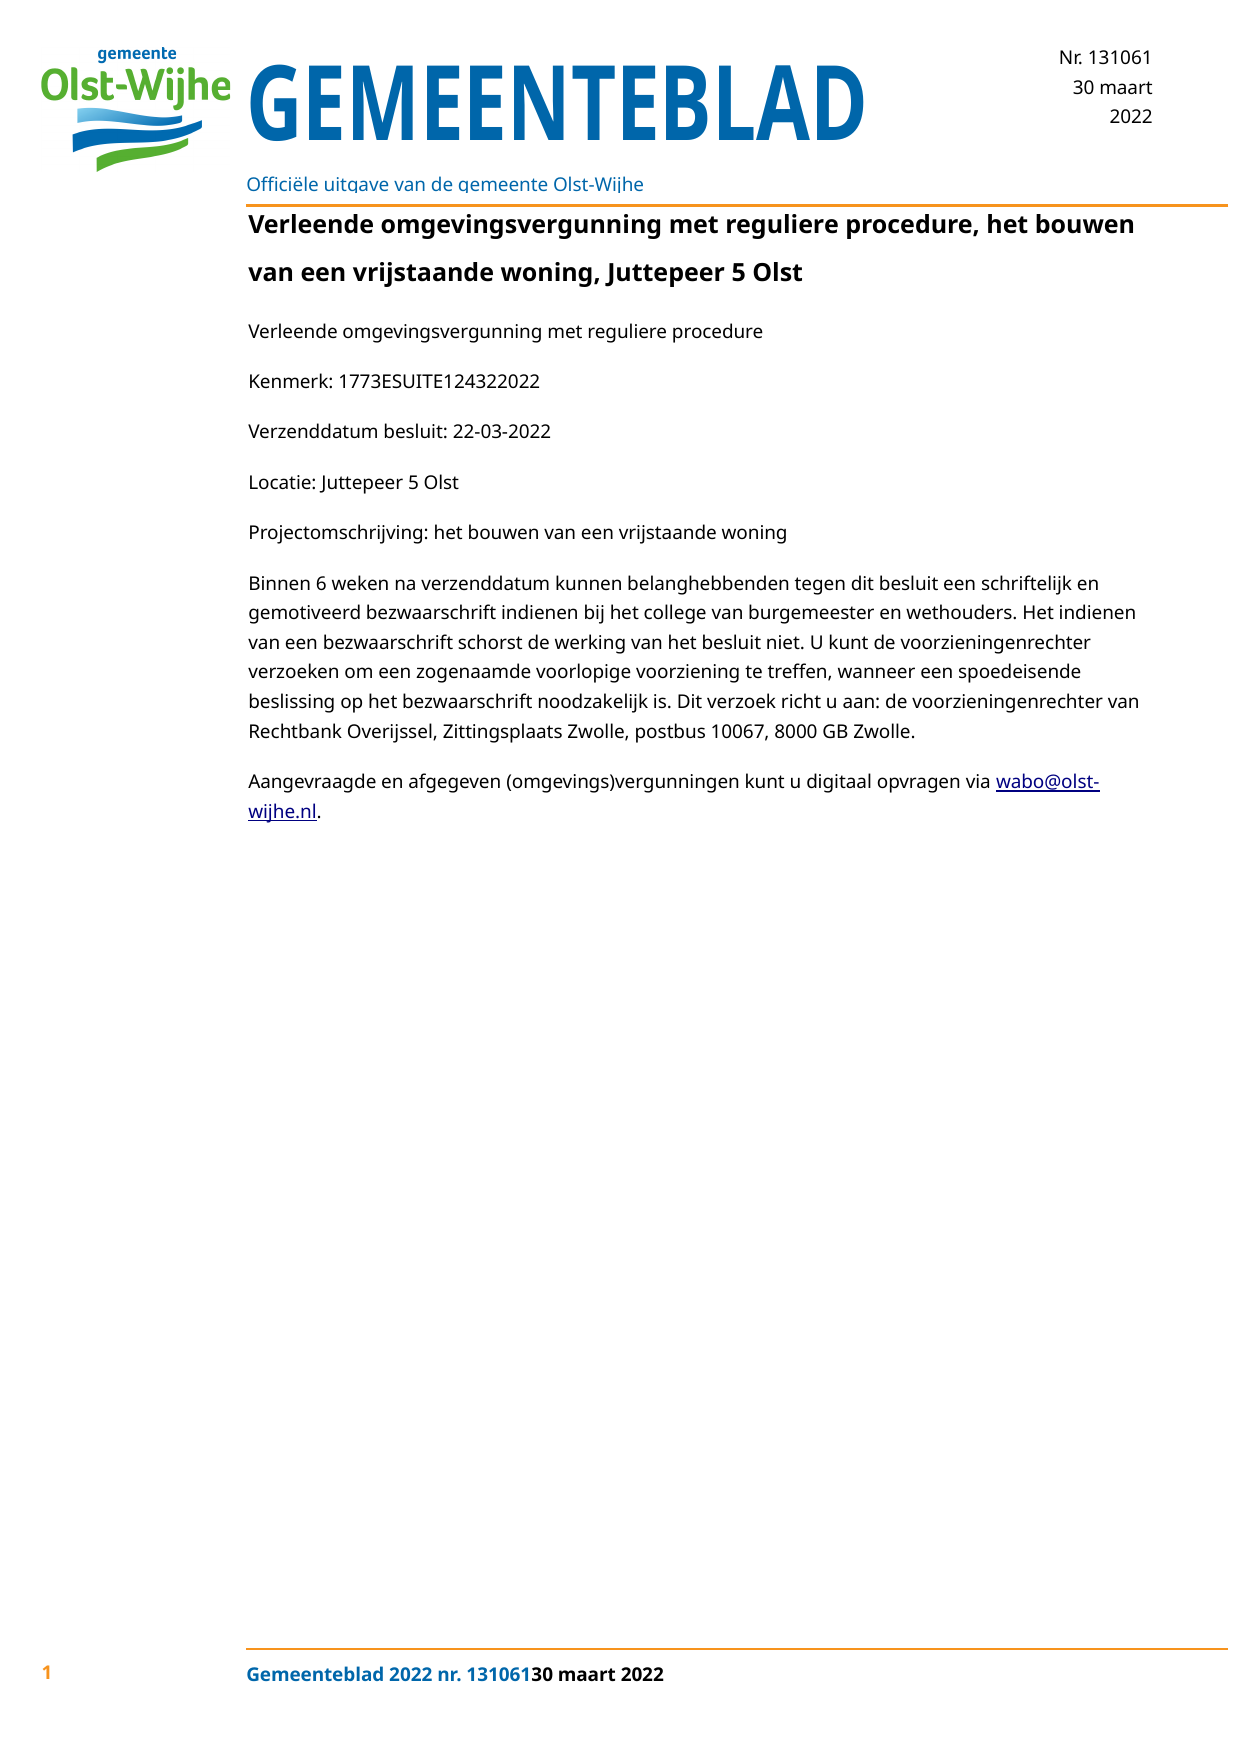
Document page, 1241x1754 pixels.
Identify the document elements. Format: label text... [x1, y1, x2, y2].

text Verzenddatum besluit: 22-03-2022 [248, 419, 1152, 444]
text Aangevraagde en afgegeven (omgevings)vergunningen kunt u digitaal opvragen via wabo@olst-wijhe.nl. [248, 768, 1152, 824]
text Verleende omgevingsvergunning met reguliere procedure, het bouwen van een vrijstaande woning, Juttepeer 5 Olst [248, 207, 1152, 288]
text Locatie: Juttepeer 5 Olst [248, 469, 1152, 495]
text Projectomschrijving: het bouwen van een vrijstaande woning [248, 519, 1152, 545]
picture [41, 47, 231, 172]
text Kenmerk: 1773ESUITE124322022 [248, 368, 1152, 394]
text Verleende omgevingsvergunning met reguliere procedure [248, 318, 1152, 344]
text Binnen 6 weken na verzenddatum kunnen belanghebbenden tegen dit besluit een schriftelijk en gemotiveerd bezwaarschrift indienen bij het college van burgemeester en wethouders. Het indienen van een bezwaarschrift schorst de werking van het besluit niet. U kunt de voorzieningenrechter verzoeken om een zogenaamde voorlopige voorziening te treffen, wanneer een spoedeisende beslissing op het bezwaarschrift noodzakelijk is. Dit verzoek richt u aan: de voorzieningenrechter van Rechtbank Overijssel, Zittingsplaats Zwolle, postbus 10067, 8000 GB Zwolle. [248, 570, 1152, 744]
